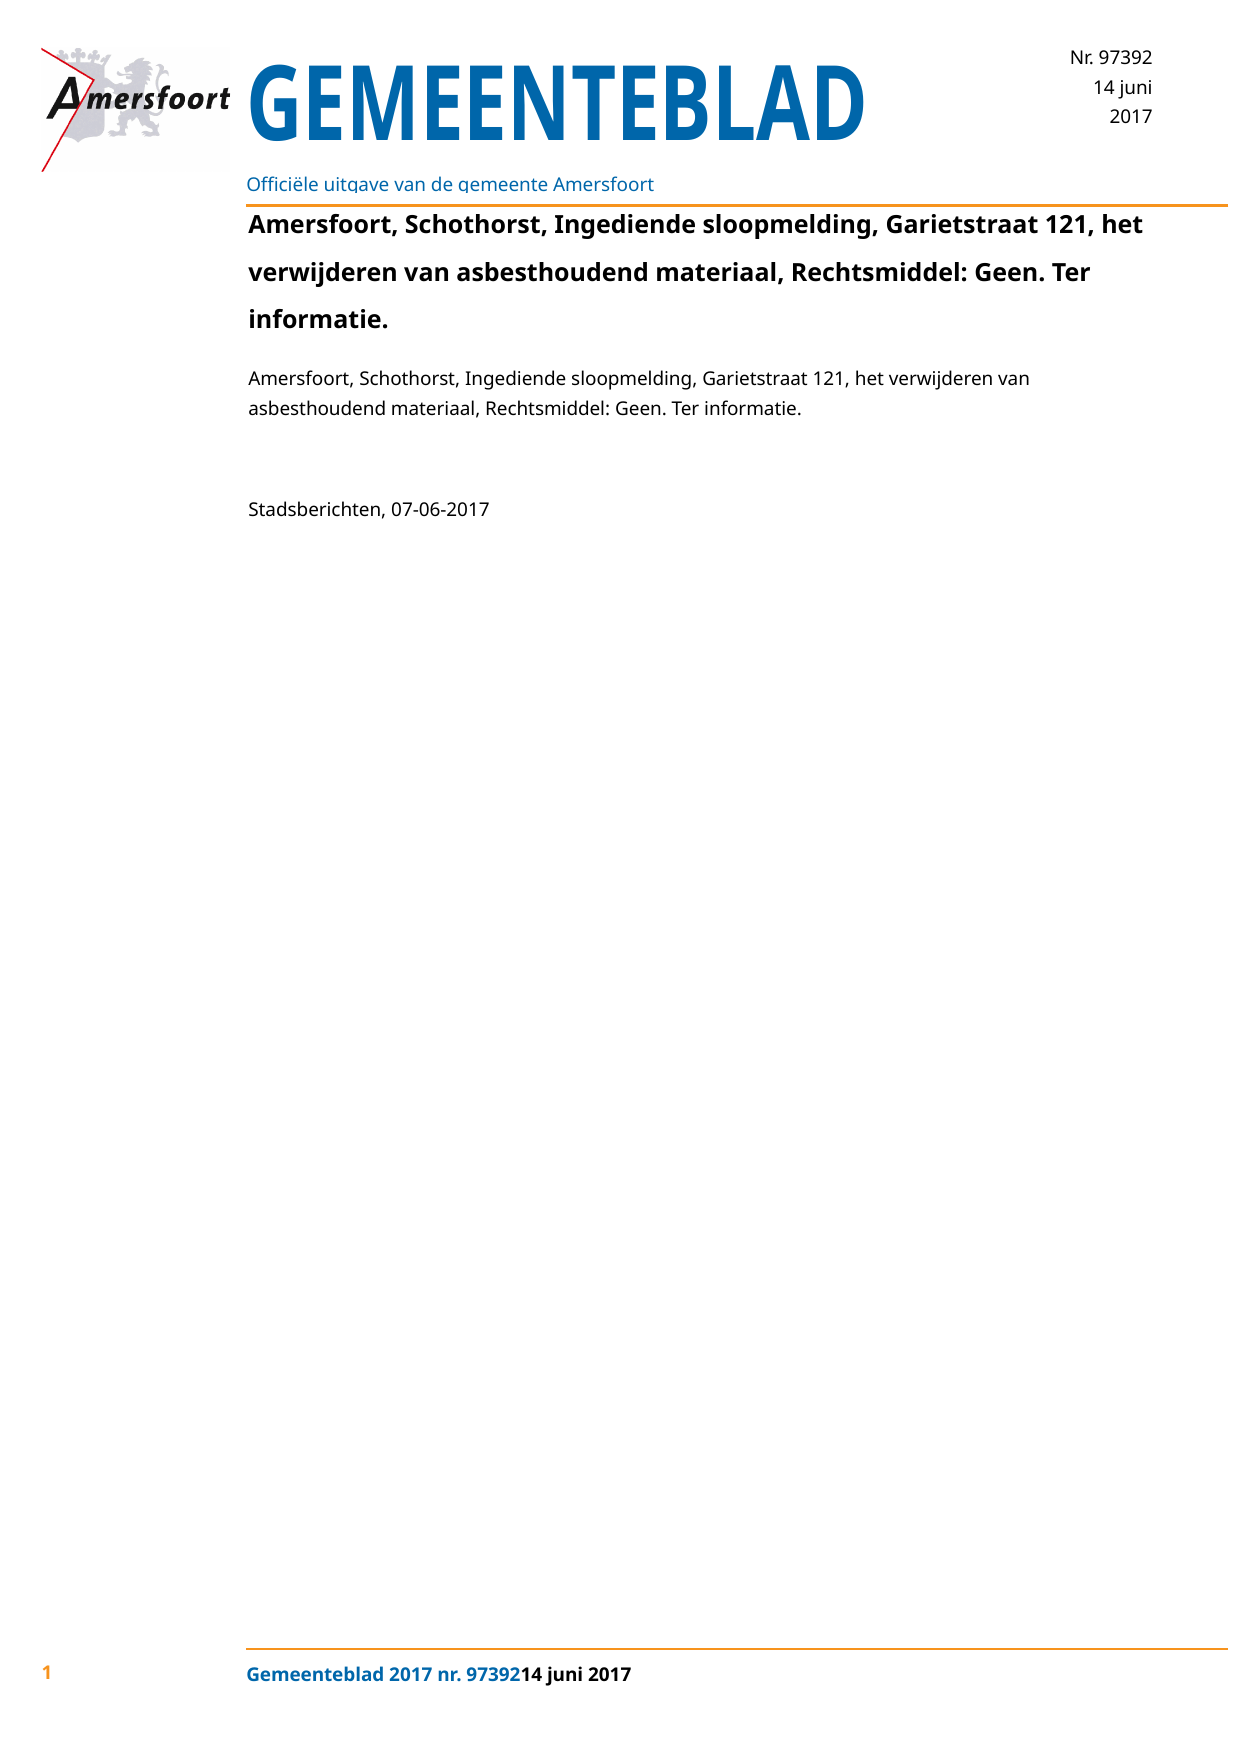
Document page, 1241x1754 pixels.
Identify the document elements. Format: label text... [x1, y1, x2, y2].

text Amersfoort, Schothorst, Ingediende sloopmelding, Garietstraat 121, het verwijderen van asbesthoudend materiaal, Rechtsmiddel: Geen. Ter informatie. [248, 366, 1152, 421]
picture [41, 47, 231, 172]
text Stadsberichten, 07-06-2017 [248, 496, 1152, 522]
text Amersfoort, Schothorst, Ingediende sloopmelding, Garietstraat 121, het verwijderen van asbesthoudend materiaal, Rechtsmiddel: Geen. Ter informatie. [248, 207, 1152, 336]
